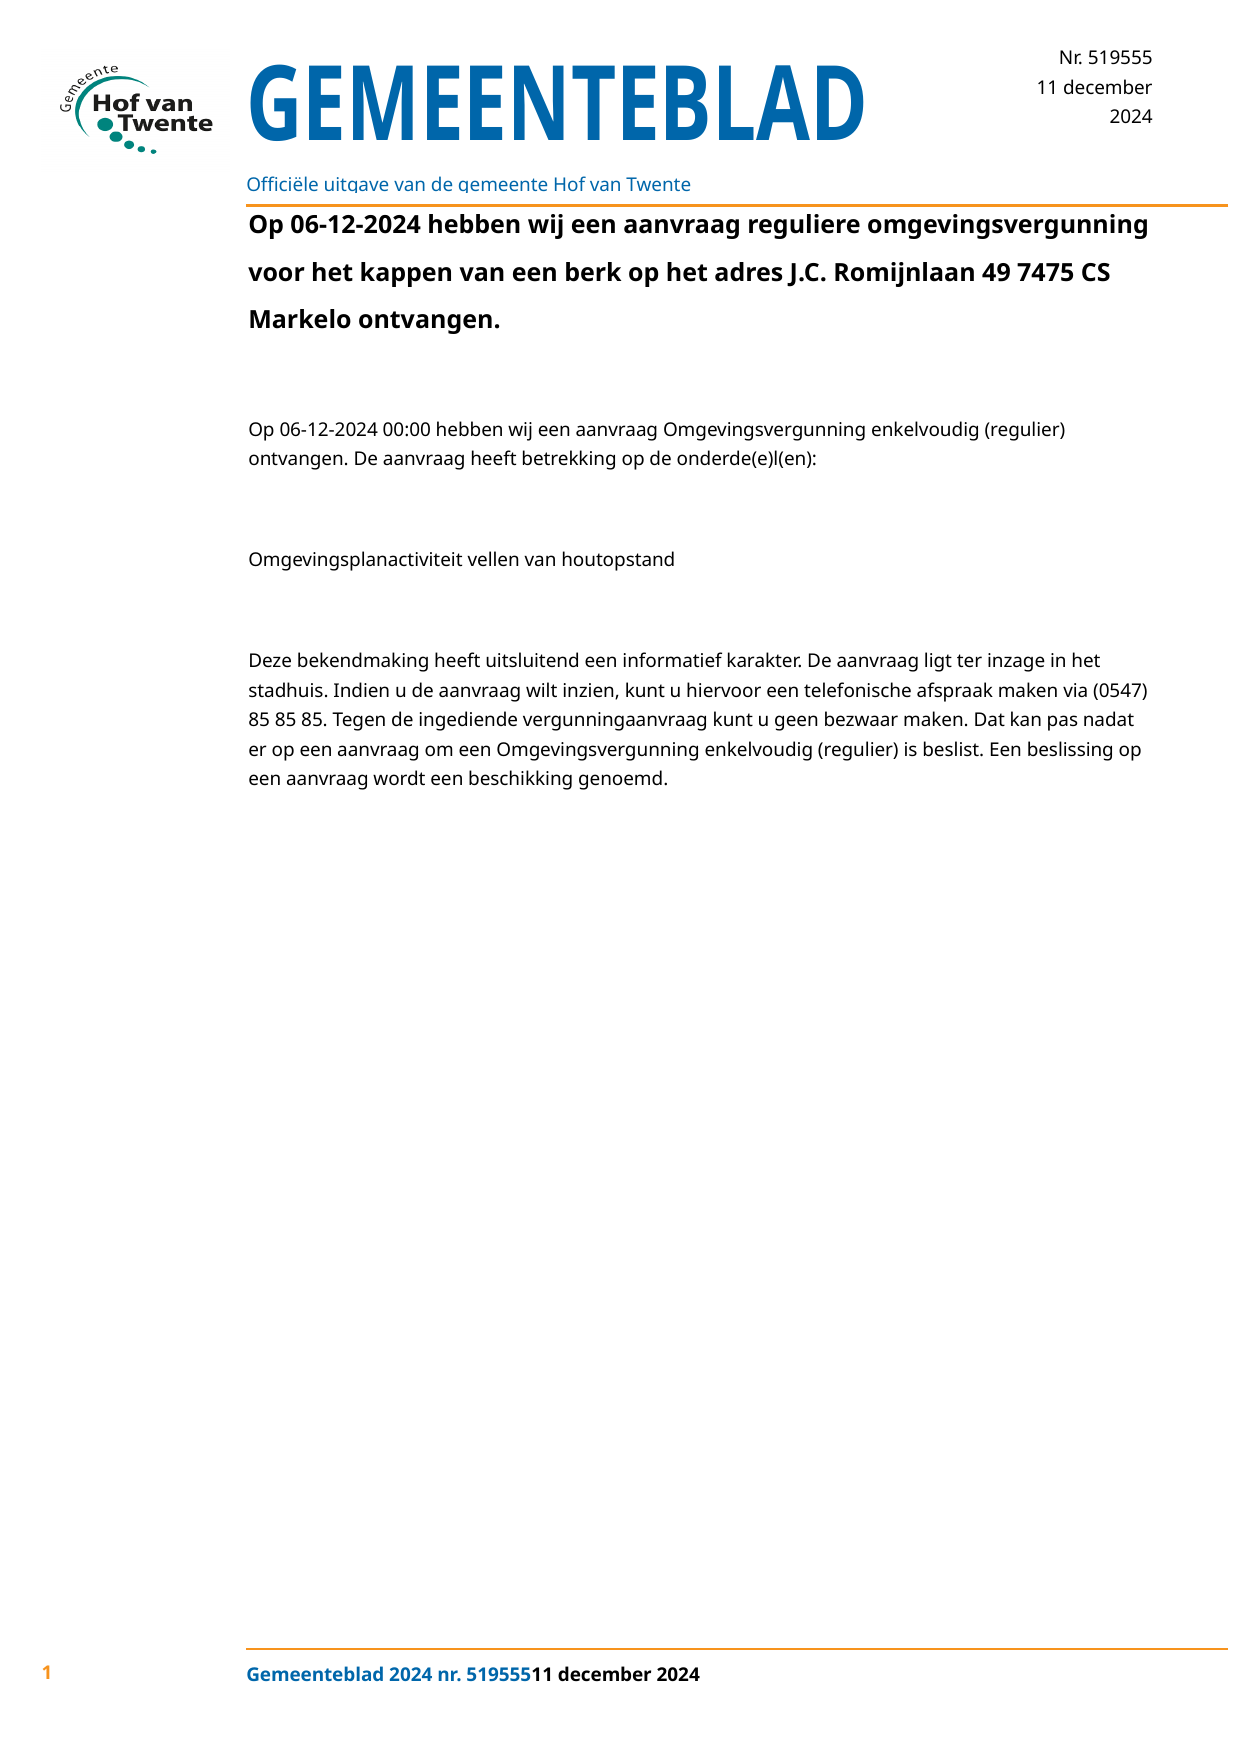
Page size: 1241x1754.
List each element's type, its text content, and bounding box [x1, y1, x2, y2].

text Op 06-12-2024 00:00 hebben wij een aanvraag Omgevingsvergunning enkelvoudig (regulier) ontvangen. De aanvraag heeft betrekking op de onderde(e)l(en): [248, 416, 1152, 471]
text Deze bekendmaking heeft uitsluitend een informatief karakter. De aanvraag ligt ter inzage in het stadhuis. Indien u de aanvraag wilt inzien, kunt u hiervoor een telefonische afspraak maken via (0547) 85 85 85. Tegen de ingediende vergunningaanvraag kunt u geen bezwaar maken. Dat kan pas nadat er op een aanvraag om een Omgevingsvergunning enkelvoudig (regulier) is beslist. Een beslissing op een aanvraag wordt een beschikking genoemd. [248, 647, 1152, 791]
text Op 06-12-2024 hebben wij een aanvraag reguliere omgevingsvergunning voor het kappen van een berk op het adres J.C. Romijnlaan 49 7475 CS Markelo ontvangen. [248, 207, 1152, 336]
picture [41, 47, 231, 172]
text Omgevingsplanactiviteit vellen van houtopstand [248, 546, 1152, 572]
